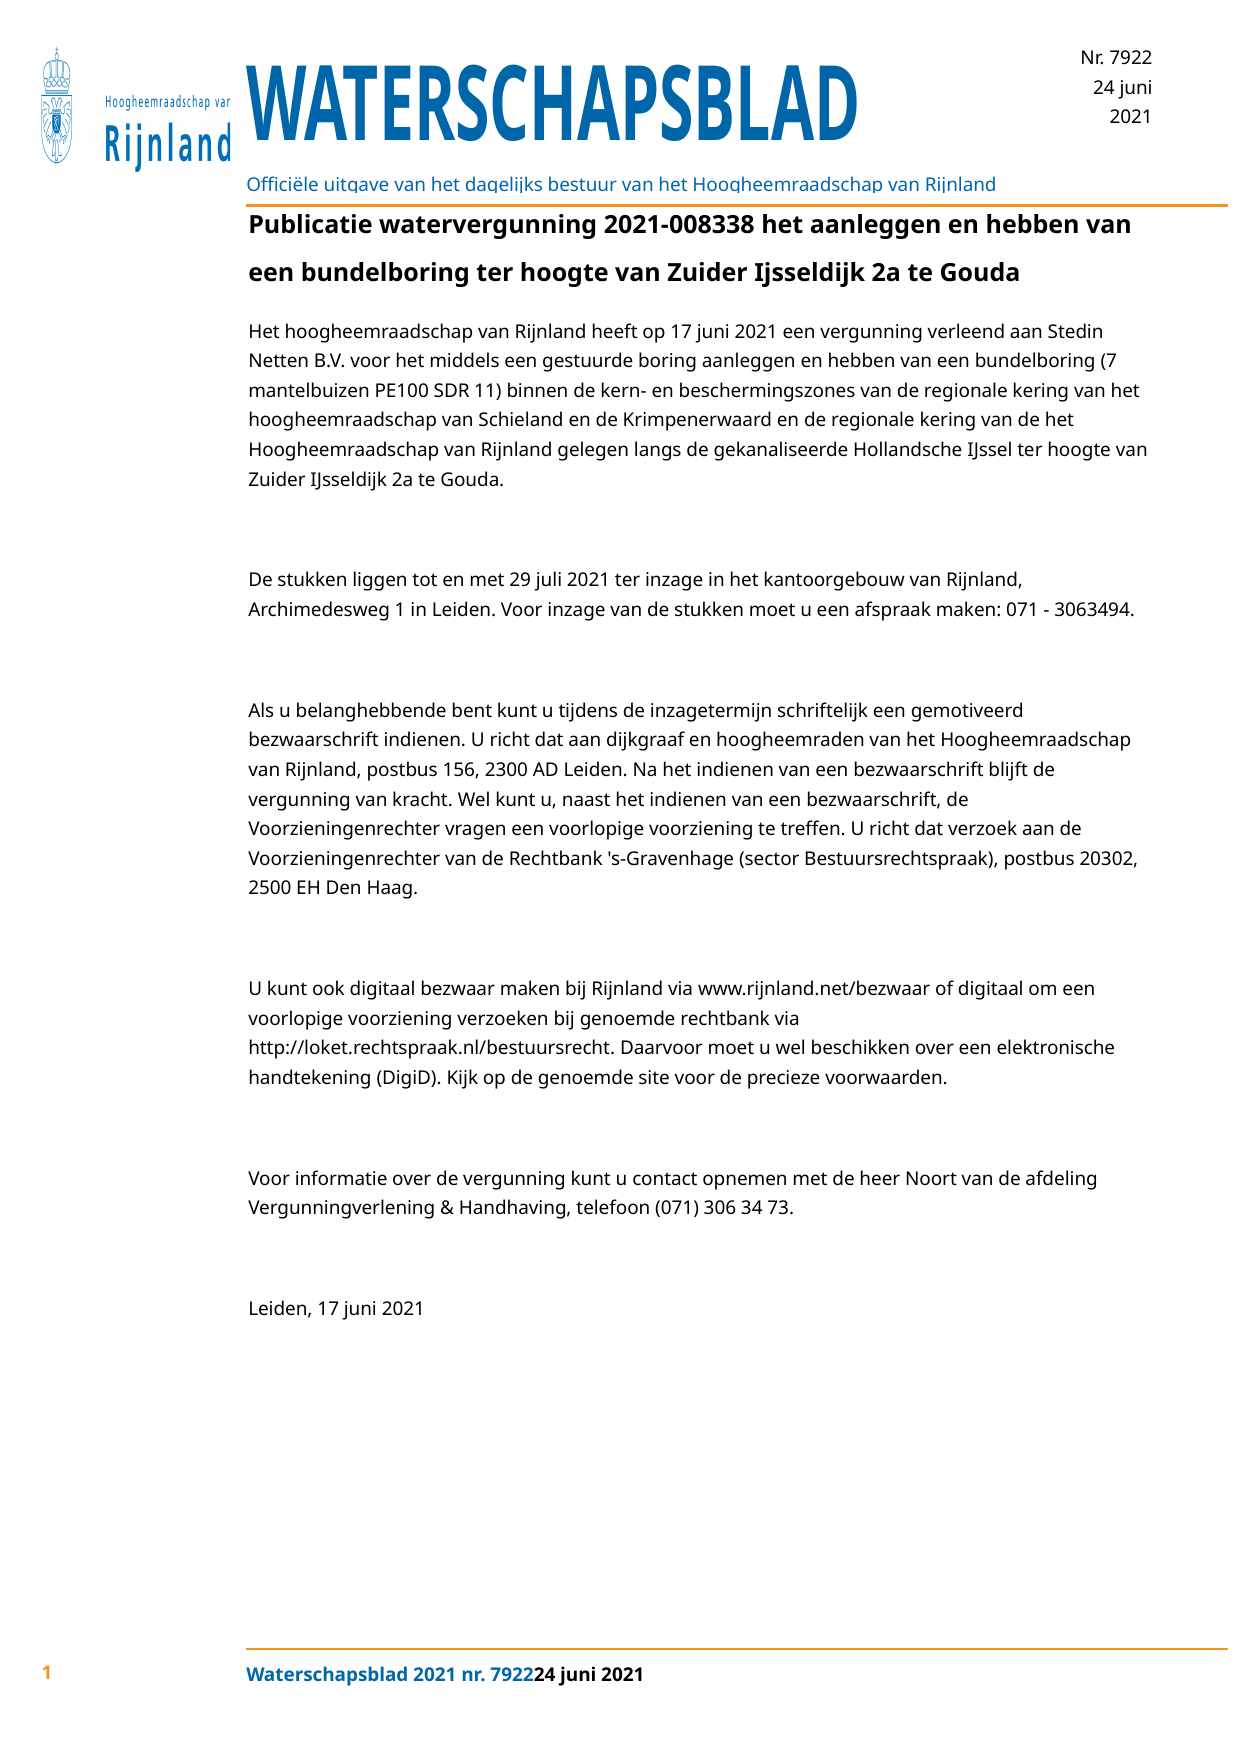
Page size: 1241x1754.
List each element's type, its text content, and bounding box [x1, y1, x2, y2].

text Het hoogheemraadschap van Rijnland heeft op 17 juni 2021 een vergunning verleend aan Stedin Netten B.V. voor het middels een gestuurde boring aanleggen en hebben van een bundelboring (7 mantelbuizen PE100 SDR 11) binnen de kern- en beschermingszones van de regionale kering van het hoogheemraadschap van Schieland en de Krimpenerwaard en de regionale kering van de het Hoogheemraadschap van Rijnland gelegen langs de gekanaliseerde Hollandsche IJssel ter hoogte van Zuider IJsseldijk 2a te Gouda. [248, 318, 1152, 492]
text De stukken liggen tot en met 29 juli 2021 ter inzage in het kantoorgebouw van Rijnland, Archimedesweg 1 in Leiden. Voor inzage van de stukken moet u een afspraak maken: 071 - 3063494. [248, 567, 1152, 622]
text Als u belanghebbende bent kunt u tijdens de inzagetermijn schriftelijk een gemotiveerd bezwaarschrift indienen. U richt dat aan dijkgraaf en hoogheemraden van het Hoogheemraadschap van Rijnland, postbus 156, 2300 AD Leiden. Na het indienen van een bezwaarschrift blijft de vergunning van kracht. Wel kunt u, naast het indienen van een bezwaarschrift, de Voorzieningenrechter vragen een voorlopige voorziening te treffen. U richt dat verzoek aan de Voorzieningenrechter van de Rechtbank 's-Gravenhage (sector Bestuursrechtspraak), postbus 20302, 2500 EH Den Haag. [248, 697, 1152, 900]
picture [41, 47, 231, 172]
text U kunt ook digitaal bezwaar maken bij Rijnland via www.rijnland.net/bezwaar of digitaal om een voorlopige voorziening verzoeken bij genoemde rechtbank via http://loket.rechtspraak.nl/bestuursrecht. Daarvoor moet u wel beschikken over een elektronische handtekening (DigiD). Kijk op de genoemde site voor de precieze voorwaarden. [248, 975, 1152, 1090]
text Leiden, 17 juni 2021 [248, 1295, 1152, 1321]
text Voor informatie over de vergunning kunt u contact opnemen met de heer Noort van de afdeling Vergunningverlening & Handhaving, telefoon (071) 306 34 73. [248, 1165, 1152, 1220]
text Publicatie watervergunning 2021-008338 het aanleggen en hebben van een bundelboring ter hoogte van Zuider Ijsseldijk 2a te Gouda [248, 207, 1152, 288]
